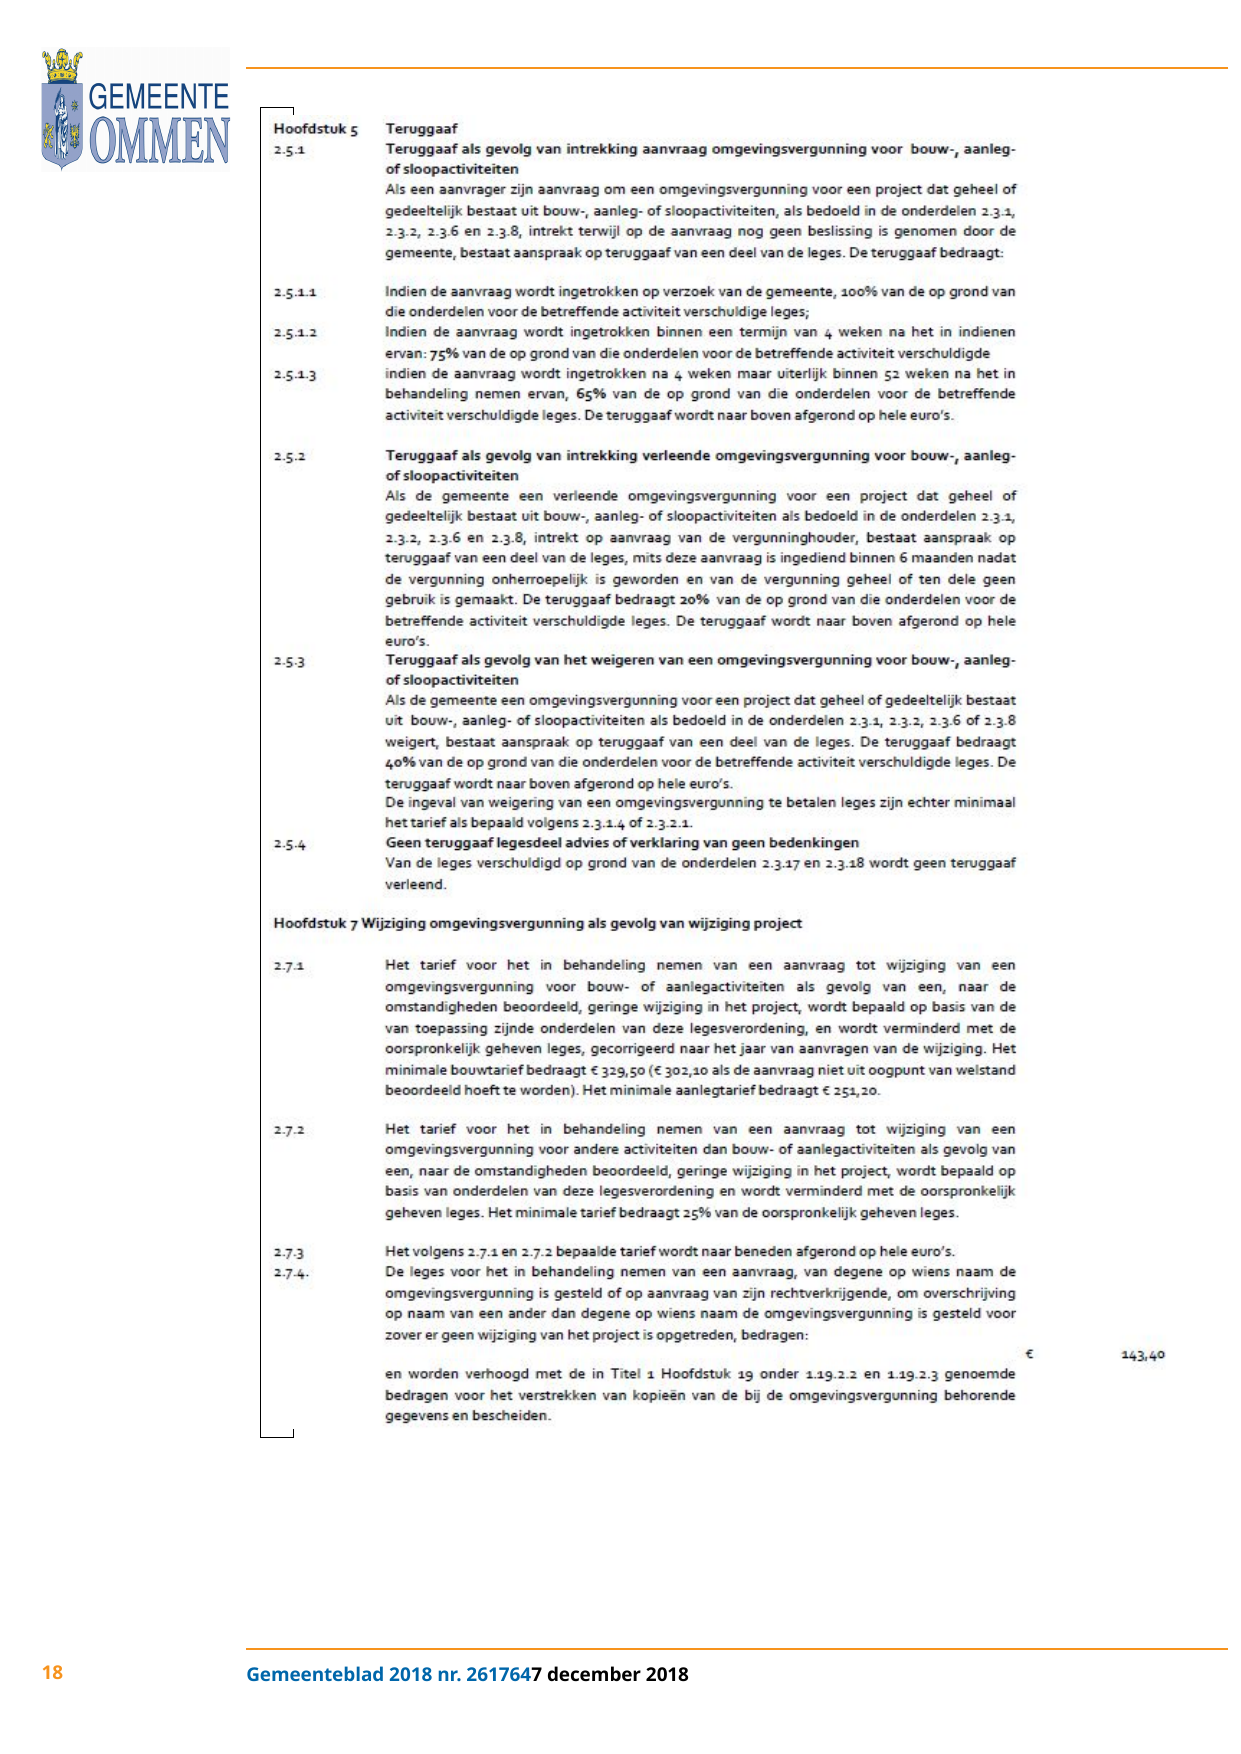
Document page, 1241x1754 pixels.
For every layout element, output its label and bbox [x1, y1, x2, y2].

picture [268, 115, 1173, 1429]
picture [41, 47, 231, 172]
